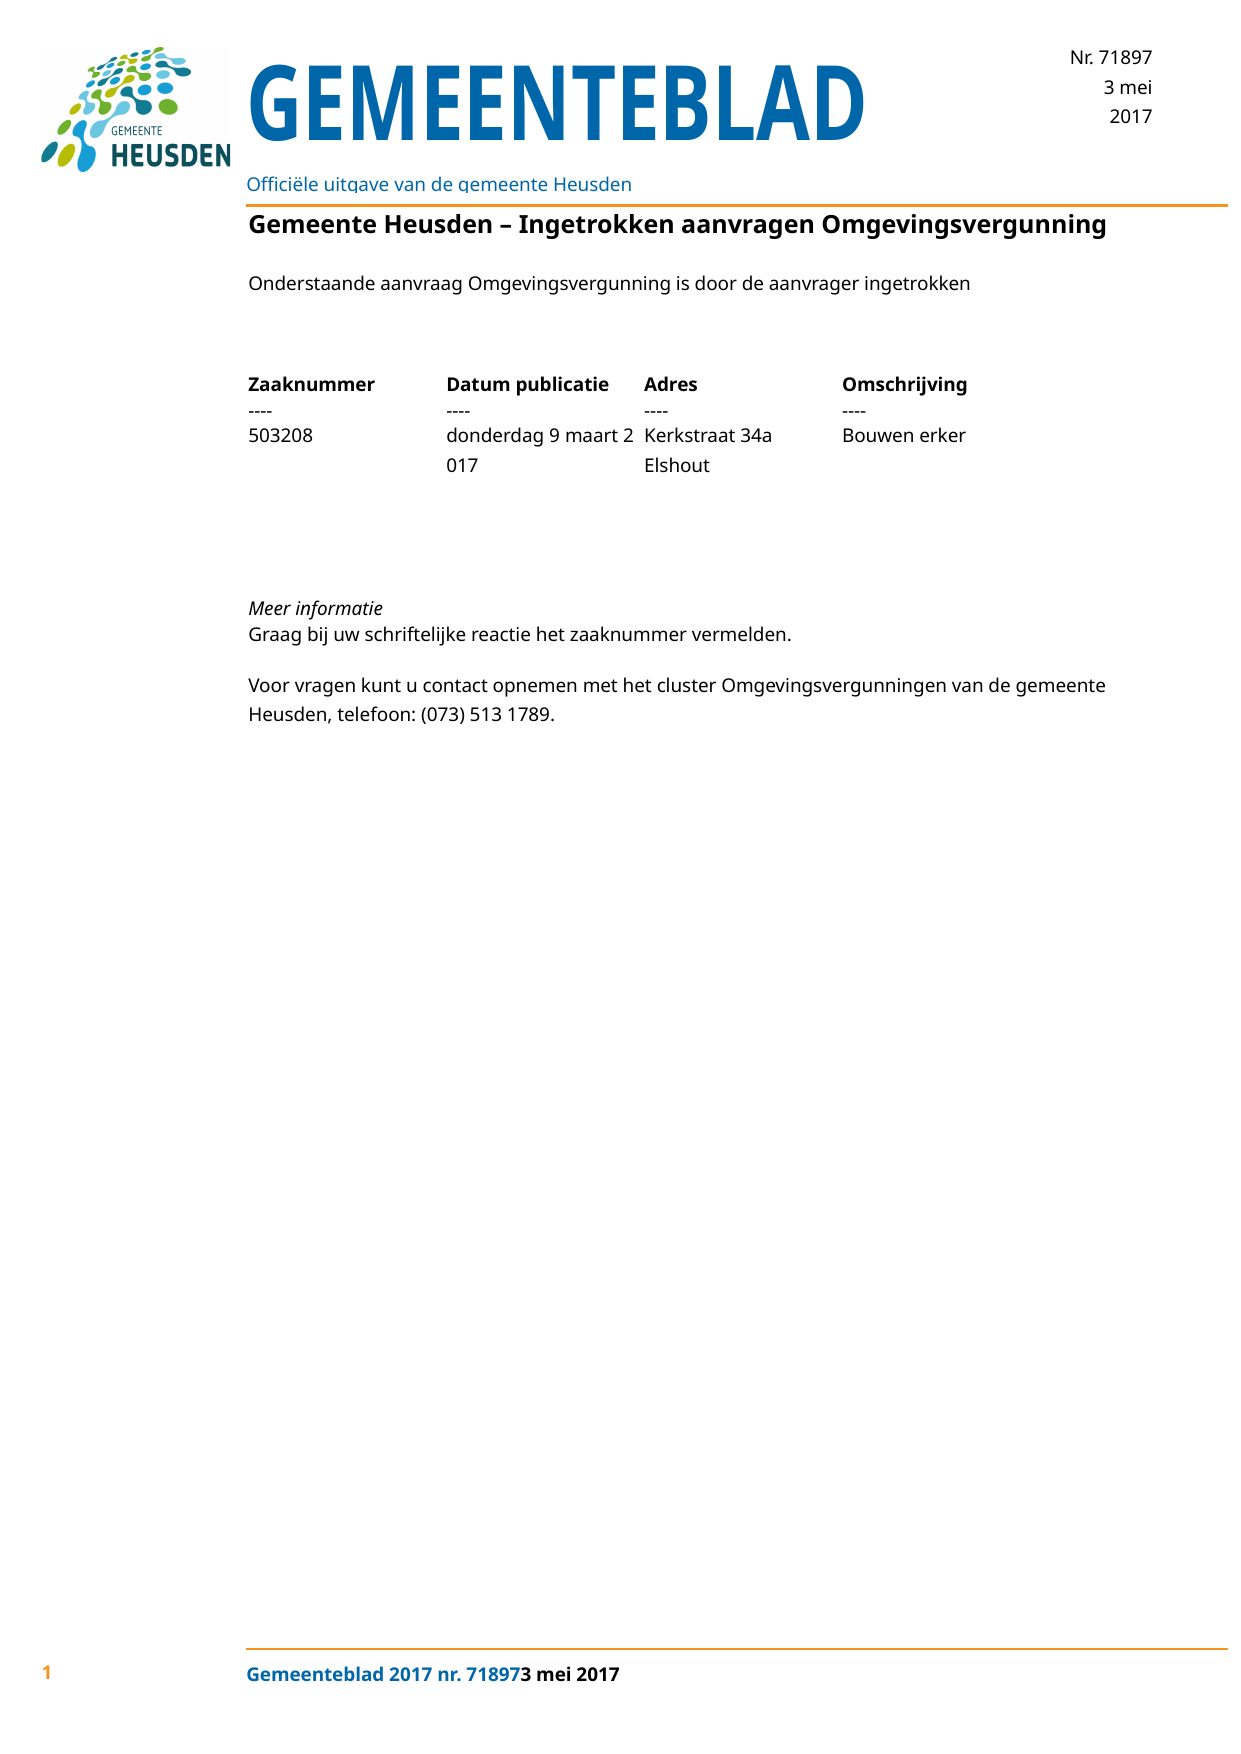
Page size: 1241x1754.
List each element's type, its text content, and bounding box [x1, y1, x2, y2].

text Onderstaande aanvraag Omgevingsvergunning is door de aanvrager ingetrokken [248, 270, 1152, 296]
text Gemeente Heusden – Ingetrokken aanvragen Omgevingsvergunning [248, 207, 1152, 241]
table_header Adres [644, 371, 842, 397]
table_header Datum publicatie [446, 371, 644, 397]
table_cell Bouwen erker [842, 423, 1152, 478]
picture [41, 47, 231, 172]
text Voor vragen kunt u contact opnemen met het cluster Omgevingsvergunningen van de gemeente Heusden, telefoon: (073) 513 1789. [248, 672, 1152, 727]
table_header Omschrijving [842, 371, 1152, 397]
table_cell ---- [644, 397, 842, 423]
table_cell 503208 [248, 423, 446, 478]
table_cell ---- [248, 397, 446, 423]
table_cell ---- [842, 397, 1152, 423]
table_cell Kerkstraat 34a Elshout [644, 423, 842, 478]
text Graag bij uw schriftelijke reactie het zaaknummer vermelden. [248, 621, 1152, 647]
text Meer informatie [248, 596, 1152, 621]
table_header Zaaknummer [248, 371, 446, 397]
table_cell donderdag 9 maart 2017 [446, 423, 644, 478]
table_cell ---- [446, 397, 644, 423]
